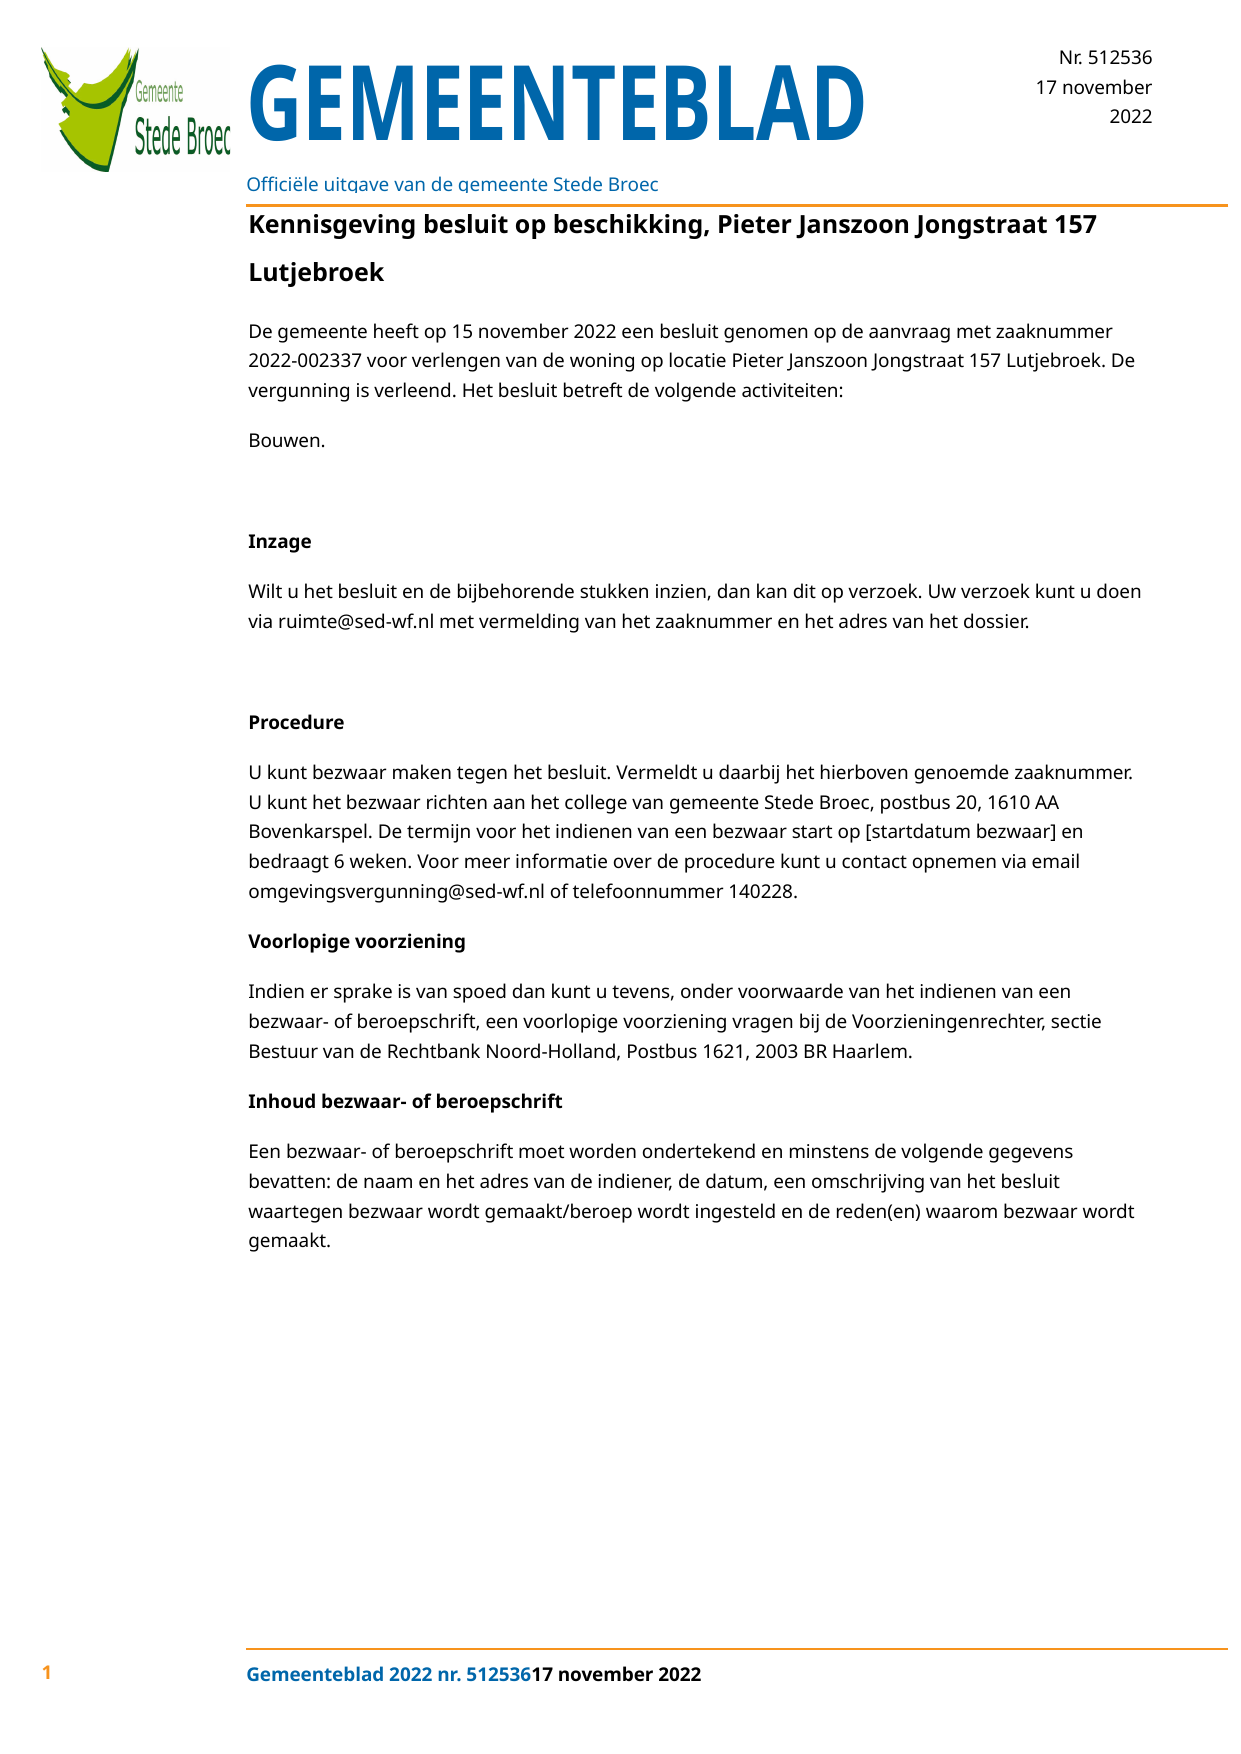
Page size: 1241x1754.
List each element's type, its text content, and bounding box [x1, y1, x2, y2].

text U kunt bezwaar maken tegen het besluit. Vermeldt u daarbij het hierboven genoemde zaaknummer. U kunt het bezwaar richten aan het college van gemeente Stede Broec, postbus 20, 1610 AA Bovenkarspel. De termijn voor het indienen van een bezwaar start op [startdatum bezwaar] en bedraagt 6 weken. Voor meer informatie over de procedure kunt u contact opnemen via email omgevingsvergunning@sed-wf.nl of telefoonnummer 140228. [248, 759, 1152, 904]
text De gemeente heeft op 15 november 2022 een besluit genomen op de aanvraag met zaaknummer 2022-002337 voor verlengen van de woning op locatie Pieter Janszoon Jongstraat 157 Lutjebroek. De vergunning is verleend. Het besluit betreft de volgende activiteiten: [248, 318, 1152, 403]
text Voorlopige voorziening [248, 928, 1152, 954]
text Indien er sprake is van spoed dan kunt u tevens, onder voorwaarde van het indienen van een bezwaar- of beroepschrift, een voorlopige voorziening vragen bij de Voorzieningenrechter, sectie Bestuur van de Rechtbank Noord-Holland, Postbus 1621, 2003 BR Haarlem. [248, 979, 1152, 1064]
text Kennisgeving besluit op beschikking, Pieter Janszoon Jongstraat 157 Lutjebroek [248, 207, 1152, 288]
text Wilt u het besluit en de bijbehorende stukken inzien, dan kan dit op verzoek. Uw verzoek kunt u doen via ruimte@sed-wf.nl met vermelding van het zaaknummer en het adres van het dossier. [248, 579, 1152, 634]
text Inzage [248, 528, 1152, 554]
text Bouwen. [248, 427, 1152, 453]
text Procedure [248, 709, 1152, 735]
picture [41, 47, 231, 172]
text Inhoud bezwaar- of beroepschrift [248, 1088, 1152, 1114]
text Een bezwaar- of beroepschrift moet worden ondertekend en minstens de volgende gegevens bevatten: de naam en het adres van de indiener, de datum, een omschrijving van het besluit waartegen bezwaar wordt gemaakt/beroep wordt ingesteld en de reden(en) waarom bezwaar wordt gemaakt. [248, 1139, 1152, 1253]
